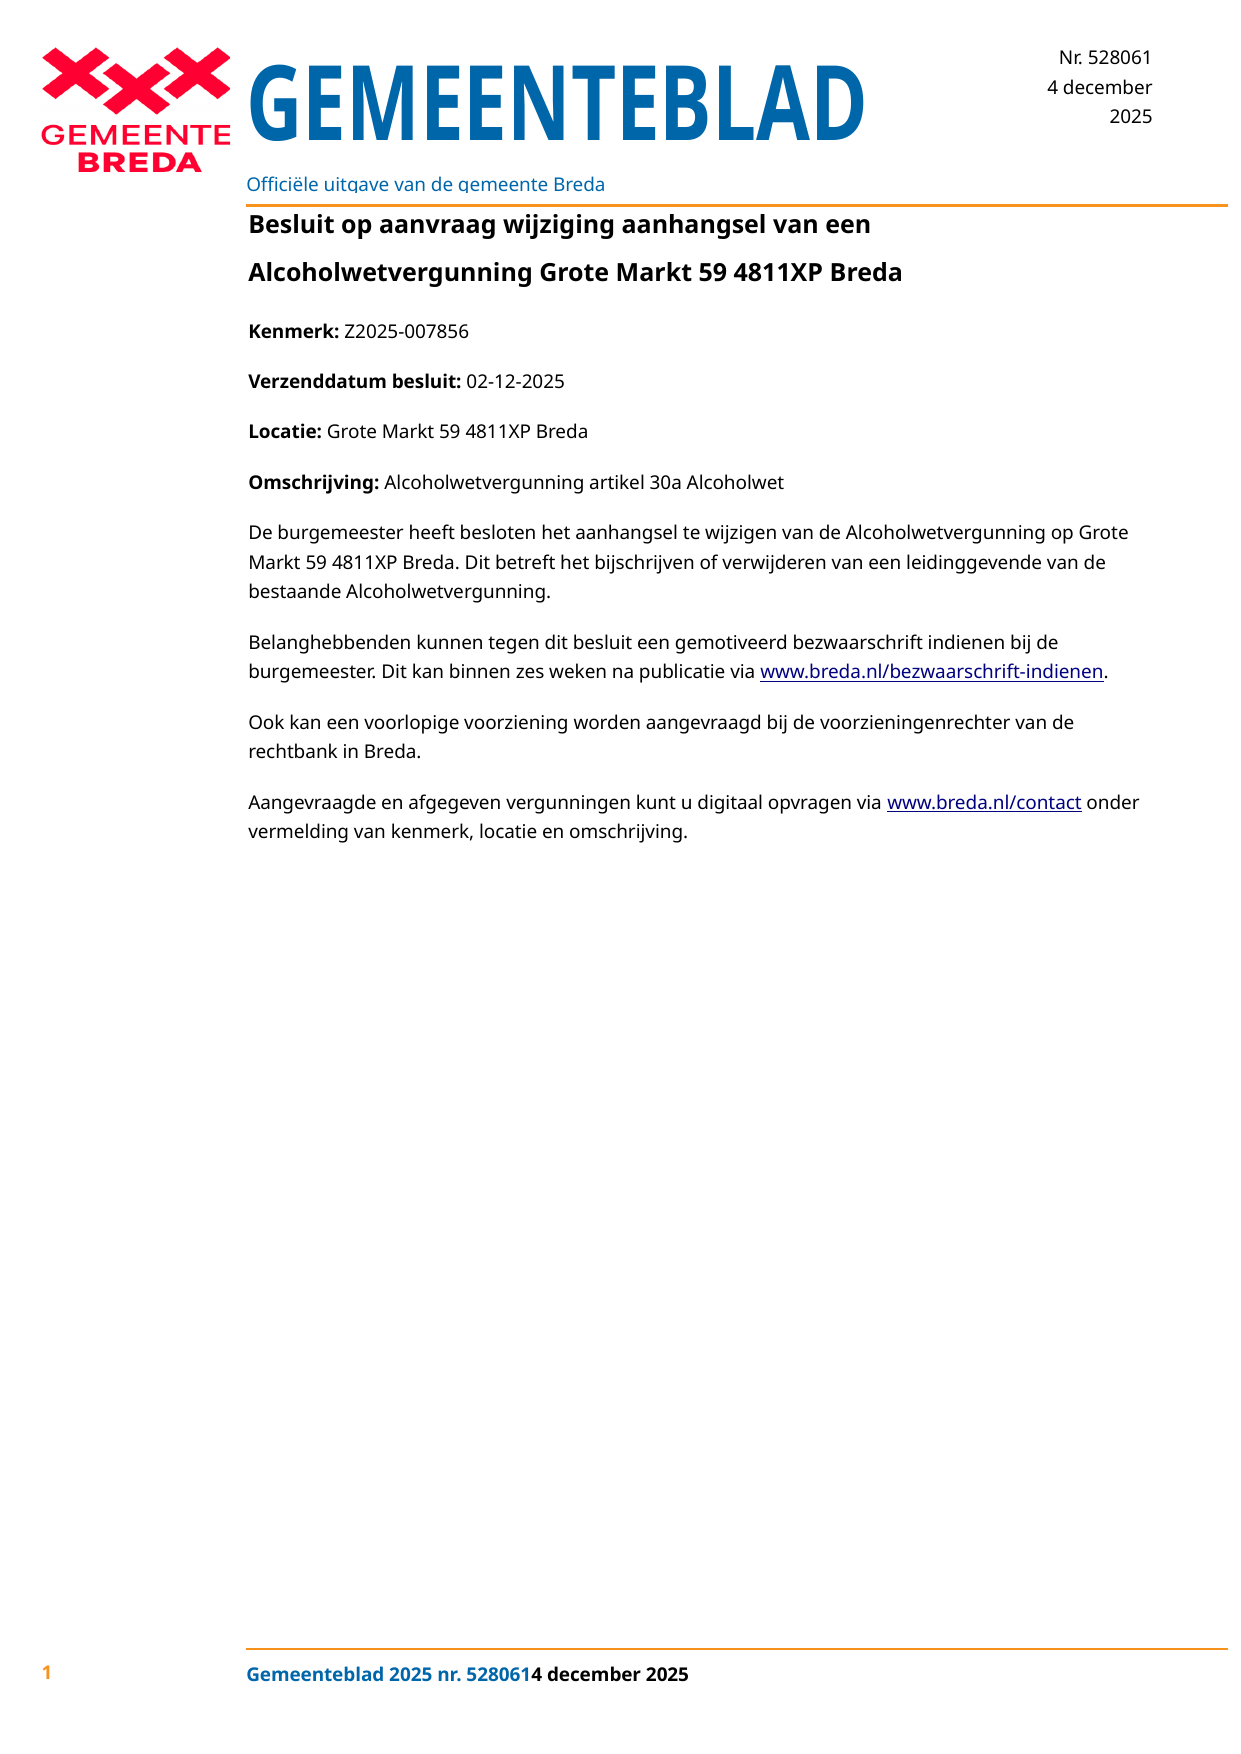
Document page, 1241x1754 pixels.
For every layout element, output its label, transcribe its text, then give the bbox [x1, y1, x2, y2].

text Locatie: Grote Markt 59 4811XP Breda [248, 419, 1152, 444]
text Besluit op aanvraag wijziging aanhangsel van een Alcoholwetvergunning Grote Markt 59 4811XP Breda [248, 207, 1152, 288]
picture [41, 47, 231, 172]
text Kenmerk: Z2025-007856 [248, 318, 1152, 344]
text Omschrijving: Alcoholwetvergunning artikel 30a Alcoholwet [248, 469, 1152, 495]
text Belanghebbenden kunnen tegen dit besluit een gemotiveerd bezwaarschrift indienen bij de burgemeester. Dit kan binnen zes weken na publicatie via www.breda.nl/bezwaarschrift-indienen. [248, 629, 1152, 684]
text De burgemeester heeft besloten het aanhangsel te wijzigen van de Alcoholwetvergunning op Grote Markt 59 4811XP Breda. Dit betreft het bijschrijven of verwijderen van een leidinggevende van de bestaande Alcoholwetvergunning. [248, 519, 1152, 604]
text Ook kan een voorlopige voorziening worden aangevraagd bij de voorzieningenrechter van de rechtbank in Breda. [248, 709, 1152, 764]
text Aangevraagde en afgegeven vergunningen kunt u digitaal opvragen via www.breda.nl/contact onder vermelding van kenmerk, locatie en omschrijving. [248, 789, 1152, 844]
text Verzenddatum besluit: 02-12-2025 [248, 368, 1152, 394]
